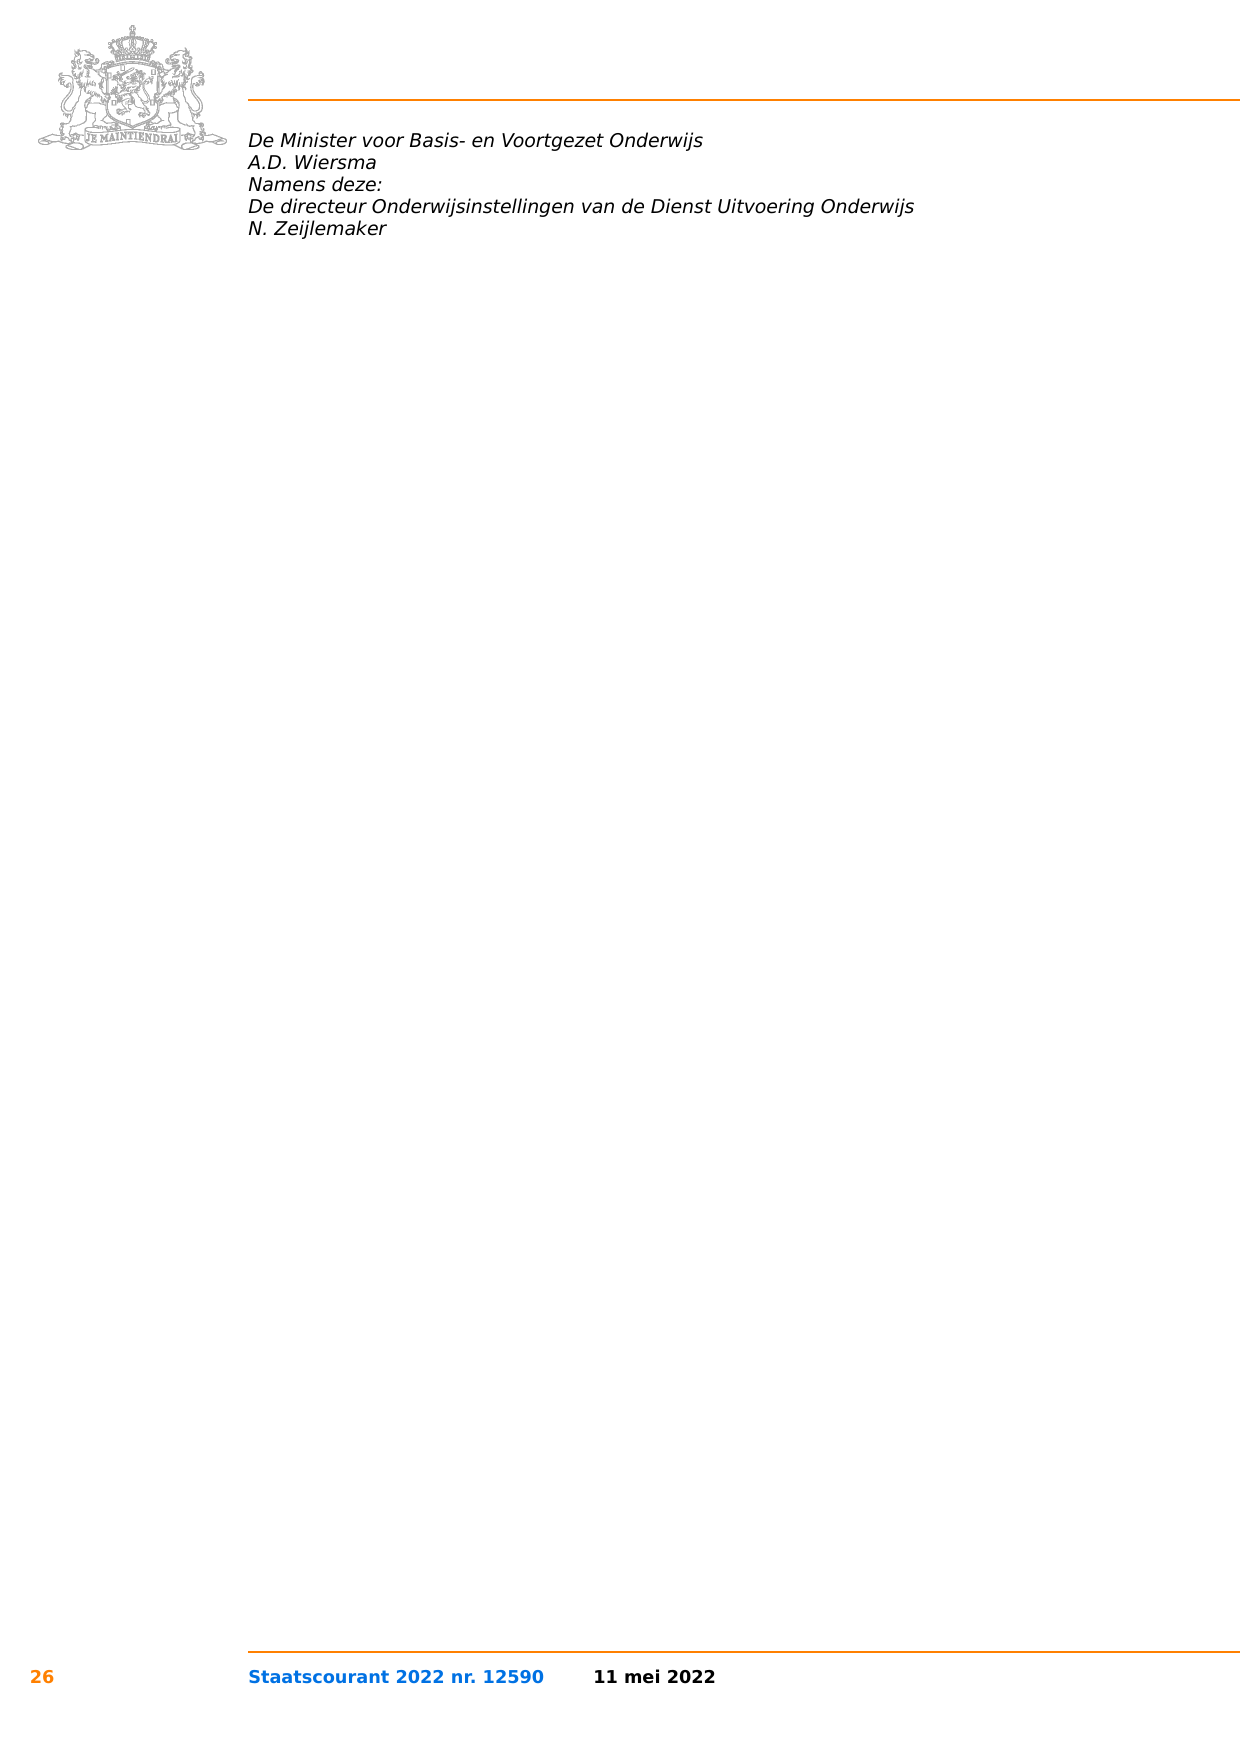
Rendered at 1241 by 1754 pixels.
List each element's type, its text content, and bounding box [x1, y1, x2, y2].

text De Minister voor Basis- en Voortgezet Onderwijs A.D. Wiersma Namens deze: De directeur Onderwijsinstellingen van de Dienst Uitvoering Onderwijs N. Zeijlemaker [248, 130, 1163, 240]
picture [38, 25, 227, 150]
